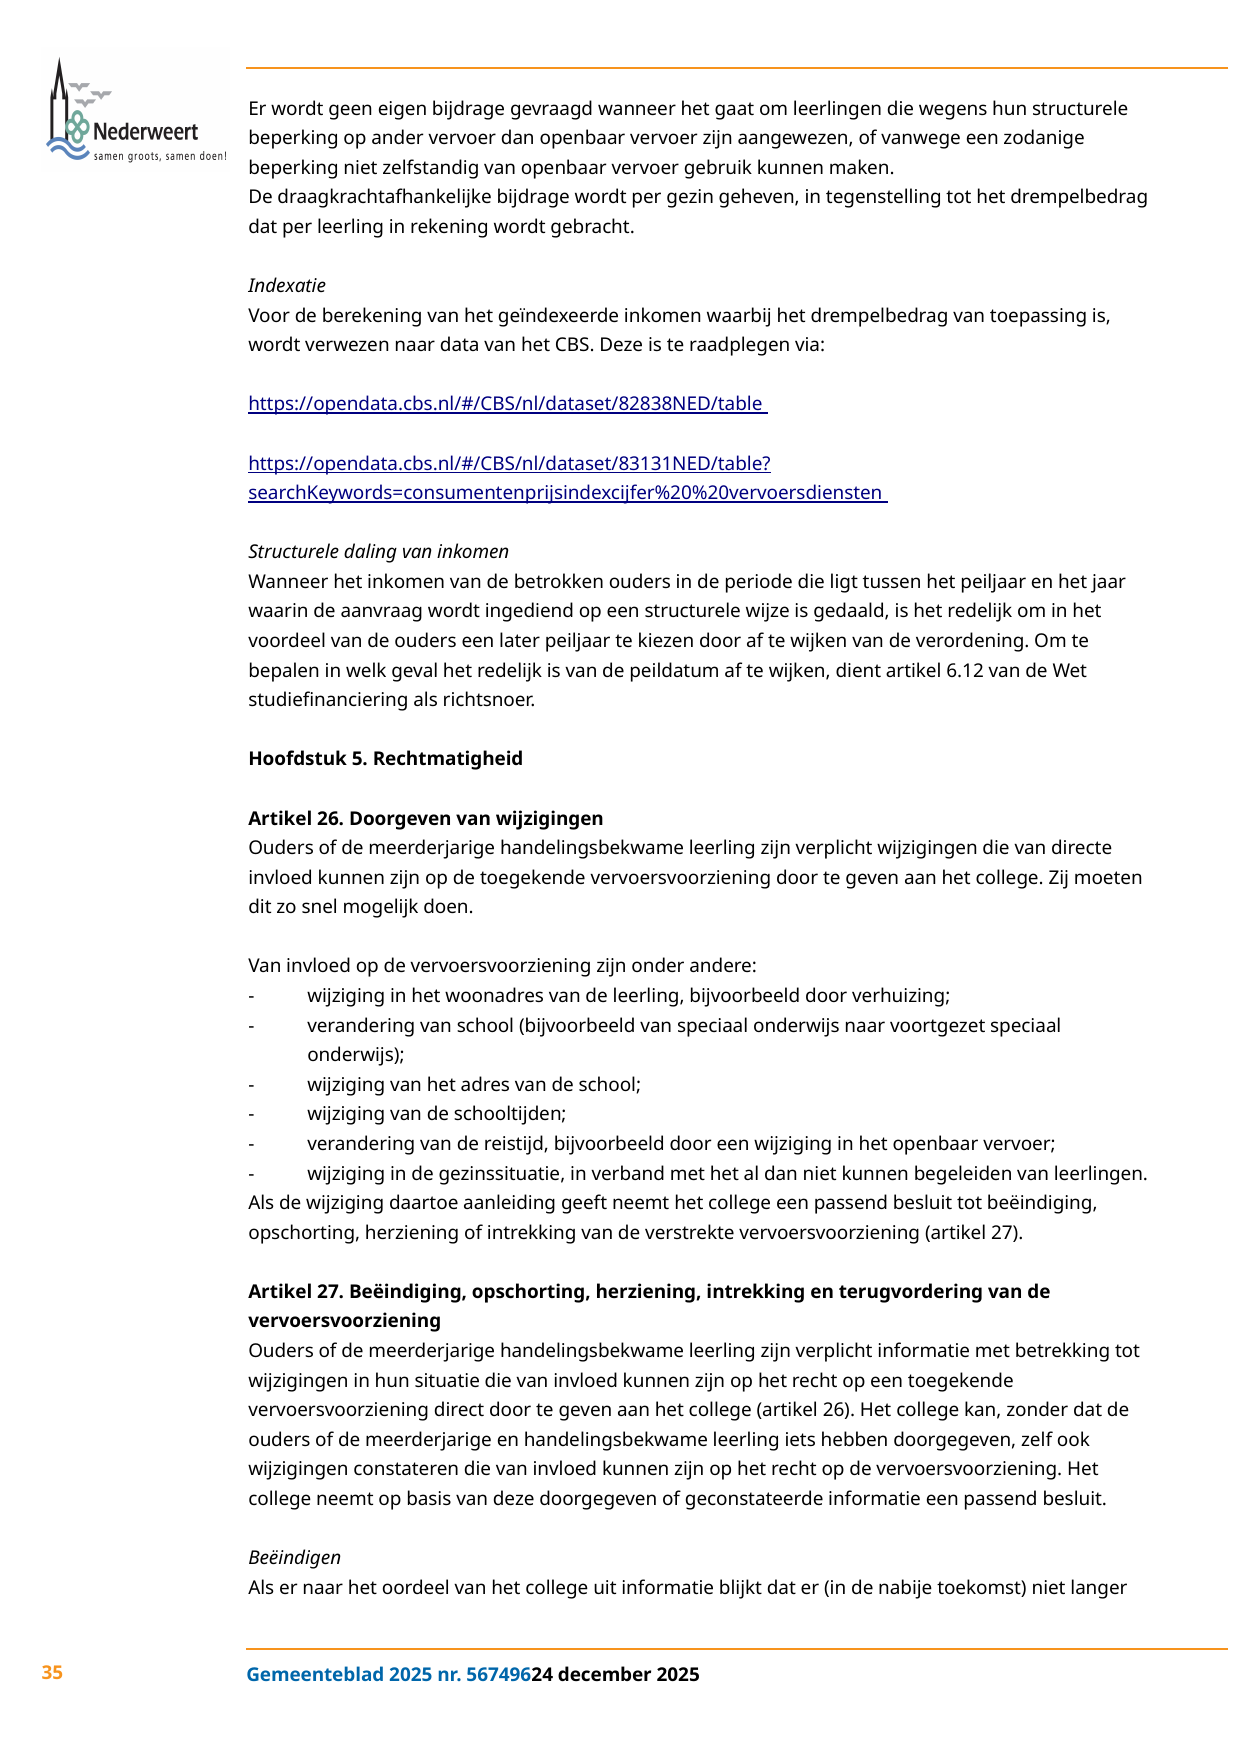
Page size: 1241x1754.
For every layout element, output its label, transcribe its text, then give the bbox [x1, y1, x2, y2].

text https://opendata.cbs.nl/#/CBS/nl/dataset/82838NED/table [248, 391, 1152, 416]
list wijziging van de schooltijden; [248, 1101, 1152, 1126]
list verandering van de reistijd, bijvoorbeeld door een wijziging in het openbaar vervoer; [248, 1130, 1152, 1156]
text https://opendata.cbs.nl/#/CBS/nl/dataset/83131NED/table?searchKeywords=consumentenprijsindexcijfer%20%20vervoersdiensten [248, 450, 1152, 505]
picture [41, 47, 231, 172]
text Structurele daling van inkomen [248, 538, 1152, 564]
text Voor de berekening van het geïndexeerde inkomen waarbij het drempelbedrag van toepassing is, wordt verwezen naar data van het CBS. Deze is te raadplegen via: [248, 302, 1152, 357]
text Hoofdstuk 5. Rechtmatigheid [248, 746, 1152, 771]
text Artikel 26. Doorgeven van wijzigingen [248, 805, 1152, 831]
text Artikel 27. Beëindiging, opschorting, herziening, intrekking en terugvordering van de vervoersvoorziening [248, 1278, 1152, 1333]
text Beëindigen [248, 1544, 1152, 1570]
text Wanneer het inkomen van de betrokken ouders in de periode die ligt tussen het peiljaar en het jaar waarin de aanvraag wordt ingediend op een structurele wijze is gedaald, is het redelijk om in het voordeel van de ouders een later peiljaar te kiezen door af te wijken van de verordening. Om te bepalen in welk geval het redelijk is van de peildatum af te wijken, dient artikel 6.12 van de Wet studiefinanciering als richtsnoer. [248, 568, 1152, 712]
text Van invloed op de vervoersvoorziening zijn onder andere: [248, 953, 1152, 978]
text Als er naar het oordeel van het college uit informatie blijkt dat er (in de nabije toekomst) niet langer [248, 1574, 1152, 1600]
text Ouders of de meerderjarige handelingsbekwame leerling zijn verplicht wijzigingen die van directe invloed kunnen zijn op de toegekende vervoersvoorziening door te geven aan het college. Zij moeten dit zo snel mogelijk doen. [248, 834, 1152, 919]
text Ouders of de meerderjarige handelingsbekwame leerling zijn verplicht informatie met betrekking tot wijzigingen in hun situatie die van invloed kunnen zijn op het recht op een toegekende vervoersvoorziening direct door te geven aan het college (artikel 26). Het college kan, zonder dat de ouders of de meerderjarige en handelingsbekwame leerling iets hebben doorgegeven, zelf ook wijzigingen constateren die van invloed kunnen zijn op het recht op de vervoersvoorziening. Het college neemt op basis van deze doorgegeven of geconstateerde informatie een passend besluit. [248, 1337, 1152, 1511]
text Indexatie [248, 272, 1152, 298]
list wijziging in het woonadres van de leerling, bijvoorbeeld door verhuizing; [248, 982, 1152, 1008]
list wijziging in de gezinssituatie, in verband met het al dan niet kunnen begeleiden van leerlingen. [248, 1160, 1152, 1186]
text Als de wijziging daartoe aanleiding geeft neemt het college een passend besluit tot beëindiging, opschorting, herziening of intrekking van de verstrekte vervoersvoorziening (artikel 27). [248, 1189, 1152, 1245]
list verandering van school (bijvoorbeeld van speciaal onderwijs naar voortgezet speciaal onderwijs); [248, 1012, 1152, 1067]
text De draagkrachtafhankelijke bijdrage wordt per gezin geheven, in tegenstelling tot het drempelbedrag dat per leerling in rekening wordt gebracht. [248, 183, 1152, 239]
list wijziging van het adres van de school; [248, 1071, 1152, 1097]
text Er wordt geen eigen bijdrage gevraagd wanneer het gaat om leerlingen die wegens hun structurele beperking op ander vervoer dan openbaar vervoer zijn aangewezen, of vanwege een zodanige beperking niet zelfstandig van openbaar vervoer gebruik kunnen maken. [248, 95, 1152, 180]
